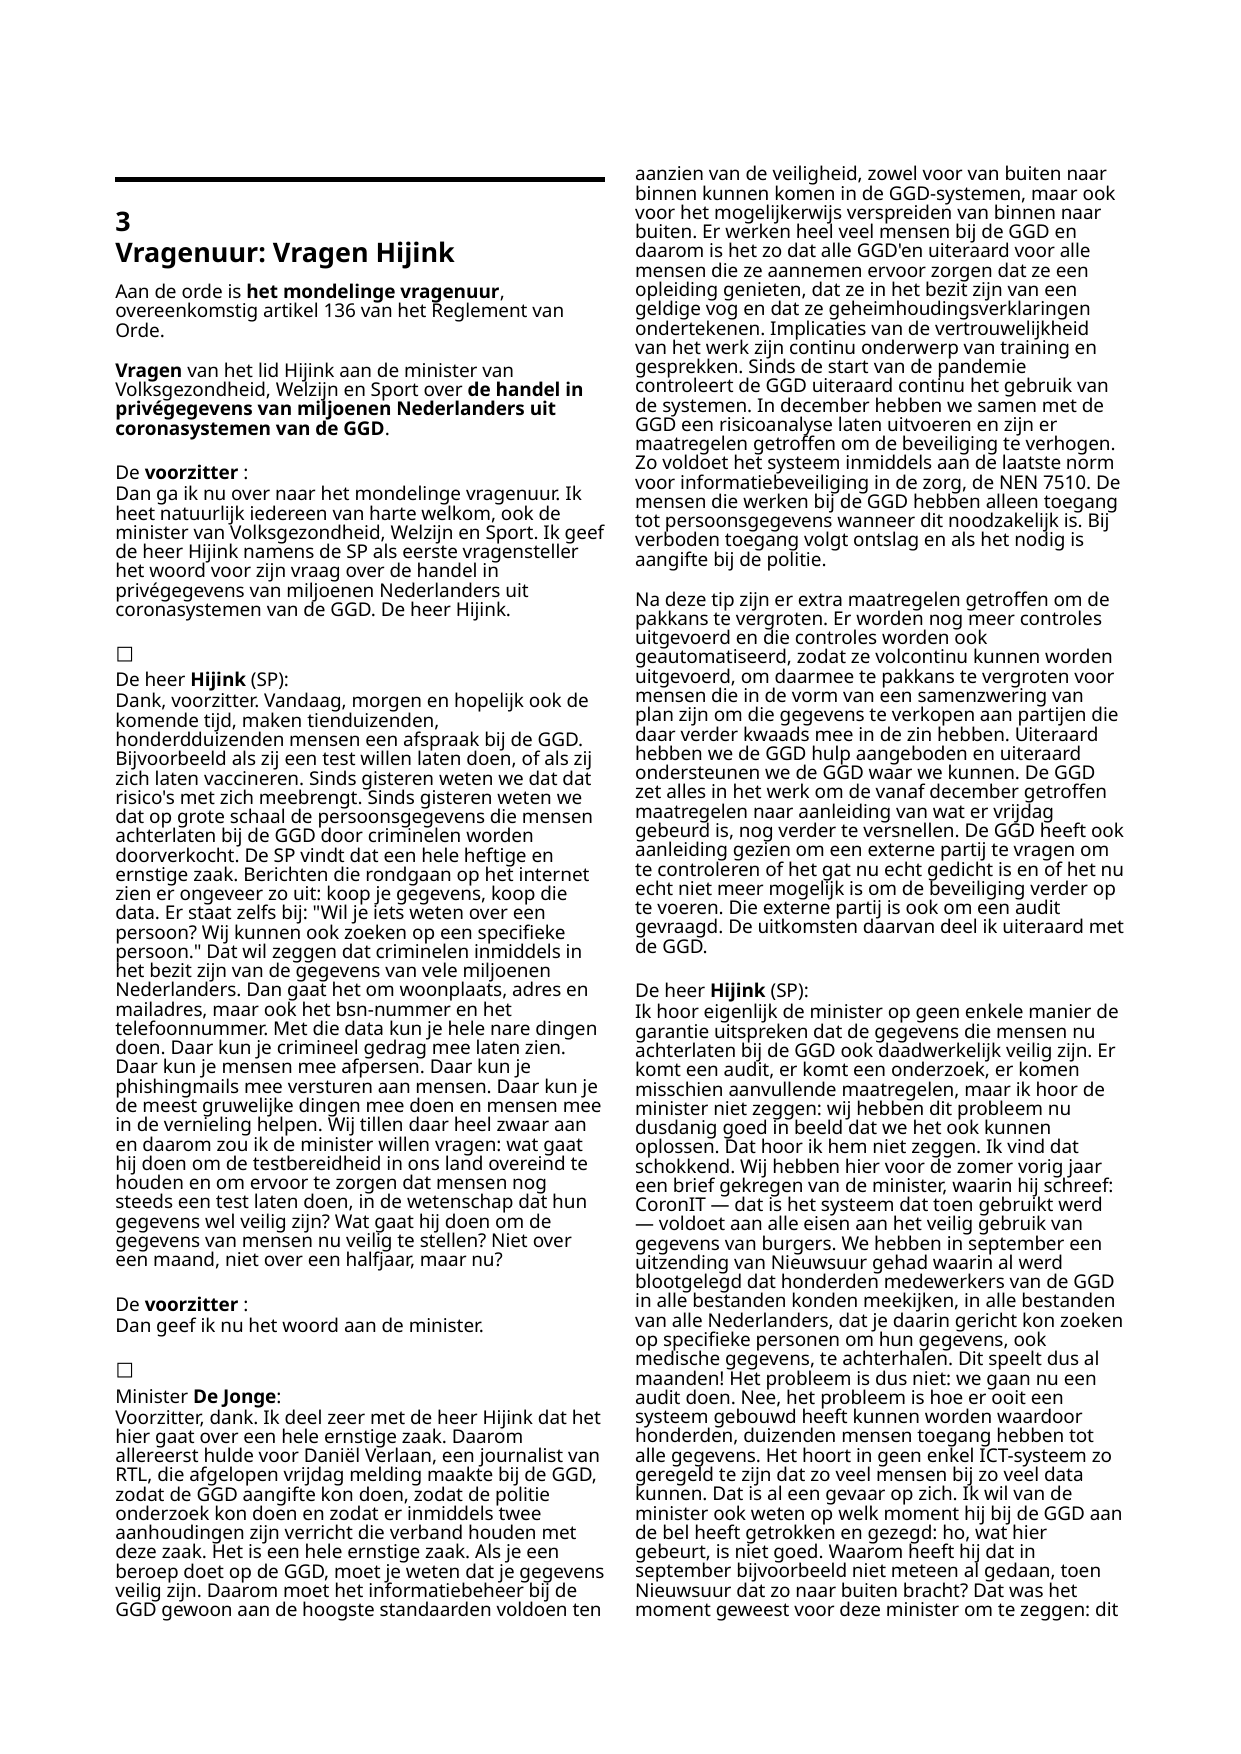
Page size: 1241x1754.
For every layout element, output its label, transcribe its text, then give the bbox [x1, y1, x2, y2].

text ⬜ [115, 1357, 605, 1383]
text aanzien van de veiligheid, zowel voor van buiten naar binnen kunnen komen in de GGD-systemen, maar ook voor het mogelijkerwijs verspreiden van binnen naar buiten. Er werken heel veel mensen bij de GGD en daarom is het zo dat alle GGD'en uiteraard voor alle mensen die ze aannemen ervoor zorgen dat ze een opleiding genieten, dat ze in het bezit zijn van een geldige vog en dat ze geheimhoudingsverklaringen ondertekenen. Implicaties van de vertrouwelijkheid van het werk zijn continu onderwerp van training en gesprekken. Sinds de start van de pandemie controleert de GGD uiteraard continu het gebruik van de systemen. In december hebben we samen met de GGD een risicoanalyse laten uitvoeren en zijn er maatregelen getroffen om de beveiliging te verhogen. Zo voldoet het systeem inmiddels aan de laatste norm voor informatiebeveiliging in de zorg, de NEN 7510. De mensen die werken bij de GGD hebben alleen toegang tot persoonsgegevens wanneer dit noodzakelijk is. Bij verboden toegang volgt ontslag en als het nodig is aangifte bij de politie. [635, 165, 1125, 570]
text Minister De Jonge: [115, 1383, 605, 1409]
text ⬜ [115, 641, 605, 667]
text De voorzitter : [115, 459, 605, 485]
text De voorzitter : [115, 1291, 605, 1317]
text De heer Hijink (SP): [635, 978, 1125, 1003]
text Na deze tip zijn er extra maatregelen getroffen om de pakkans te vergroten. Er worden nog meer controles uitgevoerd en die controles worden ook geautomatiseerd, zodat ze volcontinu kunnen worden uitgevoerd, om daarmee te pakkans te vergroten voor mensen die in de vorm van een samenzwering van plan zijn om die gegevens te verkopen aan partijen die daar verder kwaads mee in de zin hebben. Uiteraard hebben we de GGD hulp aangeboden en uiteraard ondersteunen we de GGD waar we kunnen. De GGD zet alles in het werk om de vanaf december getroffen maatregelen naar aanleiding van wat er vrijdag gebeurd is, nog verder te versnellen. De GGD heeft ook aanleiding gezien om een externe partij te vragen om te controleren of het gat nu echt gedicht is en of het nu echt niet meer mogelijk is om de beveiliging verder op te voeren. Die externe partij is ook om een audit gevraagd. De uitkomsten daarvan deel ik uiteraard met de GGD. [635, 591, 1125, 957]
text Dank, voorzitter. Vandaag, morgen en hopelijk ook de komende tijd, maken tienduizenden, honderdduizenden mensen een afspraak bij de GGD. Bijvoorbeeld als zij een test willen laten doen, of als zij zich laten vaccineren. Sinds gisteren weten we dat dat risico's met zich meebrengt. Sinds gisteren weten we dat op grote schaal de persoonsgegevens die mensen achterlaten bij de GGD door criminelen worden doorverkocht. De SP vindt dat een hele heftige en ernstige zaak. Berichten die rondgaan op het internet zien er ongeveer zo uit: koop je gegevens, koop die data. Er staat zelfs bij: "Wil je iets weten over een persoon? Wij kunnen ook zoeken op een specifieke persoon." Dat wil zeggen dat criminelen inmiddels in het bezit zijn van de gegevens van vele miljoenen Nederlanders. Dan gaat het om woonplaats, adres en mailadres, maar ook het bsn-nummer en het telefoonnummer. Met die data kun je hele nare dingen doen. Daar kun je crimineel gedrag mee laten zien. Daar kun je mensen mee afpersen. Daar kun je phishingmails mee versturen aan mensen. Daar kun je de meest gruwelijke dingen mee doen en mensen mee in de vernieling helpen. Wij tillen daar heel zwaar aan en daarom zou ik de minister willen vragen: wat gaat hij doen om de testbereidheid in ons land overeind te houden en om ervoor te zorgen dat mensen nog steeds een test laten doen, in de wetenschap dat hun gegevens wel veilig zijn? Wat gaat hij doen om de gegevens van mensen nu veilig te stellen? Niet over een maand, niet over een halfjaar, maar nu? [115, 692, 605, 1271]
text Ik hoor eigenlijk de minister op geen enkele manier de garantie uitspreken dat de gegevens die mensen nu achterlaten bij de GGD ook daadwerkelijk veilig zijn. Er komt een audit, er komt een onderzoek, er komen misschien aanvullende maatregelen, maar ik hoor de minister niet zeggen: wij hebben dit probleem nu dusdanig goed in beeld dat we het ook kunnen oplossen. Dat hoor ik hem niet zeggen. Ik vind dat schokkend. Wij hebben hier voor de zomer vorig jaar een brief gekregen van de minister, waarin hij schreef: CoronIT — dat is het systeem dat toen gebruikt werd — voldoet aan alle eisen aan het veilig gebruik van gegevens van burgers. We hebben in september een uitzending van Nieuwsuur gehad waarin al werd blootgelegd dat honderden medewerkers van de GGD in alle bestanden konden meekijken, in alle bestanden van alle Nederlanders, dat je daarin gericht kon zoeken op specifieke personen om hun gegevens, ook medische gegevens, te achterhalen. Dit speelt dus al maanden! Het probleem is dus niet: we gaan nu een audit doen. Nee, het probleem is hoe er ooit een systeem gebouwd heeft kunnen worden waardoor honderden, duizenden mensen toegang hebben tot alle gegevens. Het hoort in geen enkel ICT-systeem zo geregeld te zijn dat zo veel mensen bij zo veel data kunnen. Dat is al een gevaar op zich. Ik wil van de minister ook weten op welk moment hij bij de GGD aan de bel heeft getrokken en gezegd: ho, wat hier gebeurt, is niet goed. Waarom heeft hij dat in september bijvoorbeeld niet meteen al gedaan, toen Nieuwsuur dat zo naar buiten bracht? Dat was het moment geweest voor deze minister om te zeggen: dit [635, 1003, 1125, 1620]
text Vragen van het lid Hijink aan de minister van Volksgezondheid, Welzijn en Sport over de handel in privégegevens van miljoenen Nederlanders uit coronasystemen van de GGD. [115, 362, 605, 439]
text Vragenuur: Vragen Hijink [115, 239, 605, 283]
text Voorzitter, dank. Ik deel zeer met de heer Hijink dat het hier gaat over een hele ernstige zaak. Daarom allereerst hulde voor Daniël Verlaan, een journalist van RTL, die afgelopen vrijdag melding maakte bij de GGD, zodat de GGD aangifte kon doen, zodat de politie onderzoek kon doen en zodat er inmiddels twee aanhoudingen zijn verricht die verband houden met deze zaak. Het is een hele ernstige zaak. Als je een beroep doet op de GGD, moet je weten dat je gegevens veilig zijn. Daarom moet het informatiebeheer bij de GGD gewoon aan de hoogste standaarden voldoen ten [115, 1409, 605, 1621]
text De heer Hijink (SP): [115, 667, 605, 692]
text Aan de orde is het mondelinge vragenuur, overeenkomstig artikel 136 van het Reglement van Orde. [115, 283, 605, 341]
text Dan geef ik nu het woord aan de minister. [115, 1317, 605, 1336]
text 3 [115, 203, 605, 239]
text Dan ga ik nu over naar het mondelinge vragenuur. Ik heet natuurlijk iedereen van harte welkom, ook de minister van Volksgezondheid, Welzijn en Sport. Ik geef de heer Hijink namens de SP als eerste vragensteller het woord voor zijn vraag over de handel in privégegevens van miljoenen Nederlanders uit coronasystemen van de GGD. De heer Hijink. [115, 485, 605, 620]
